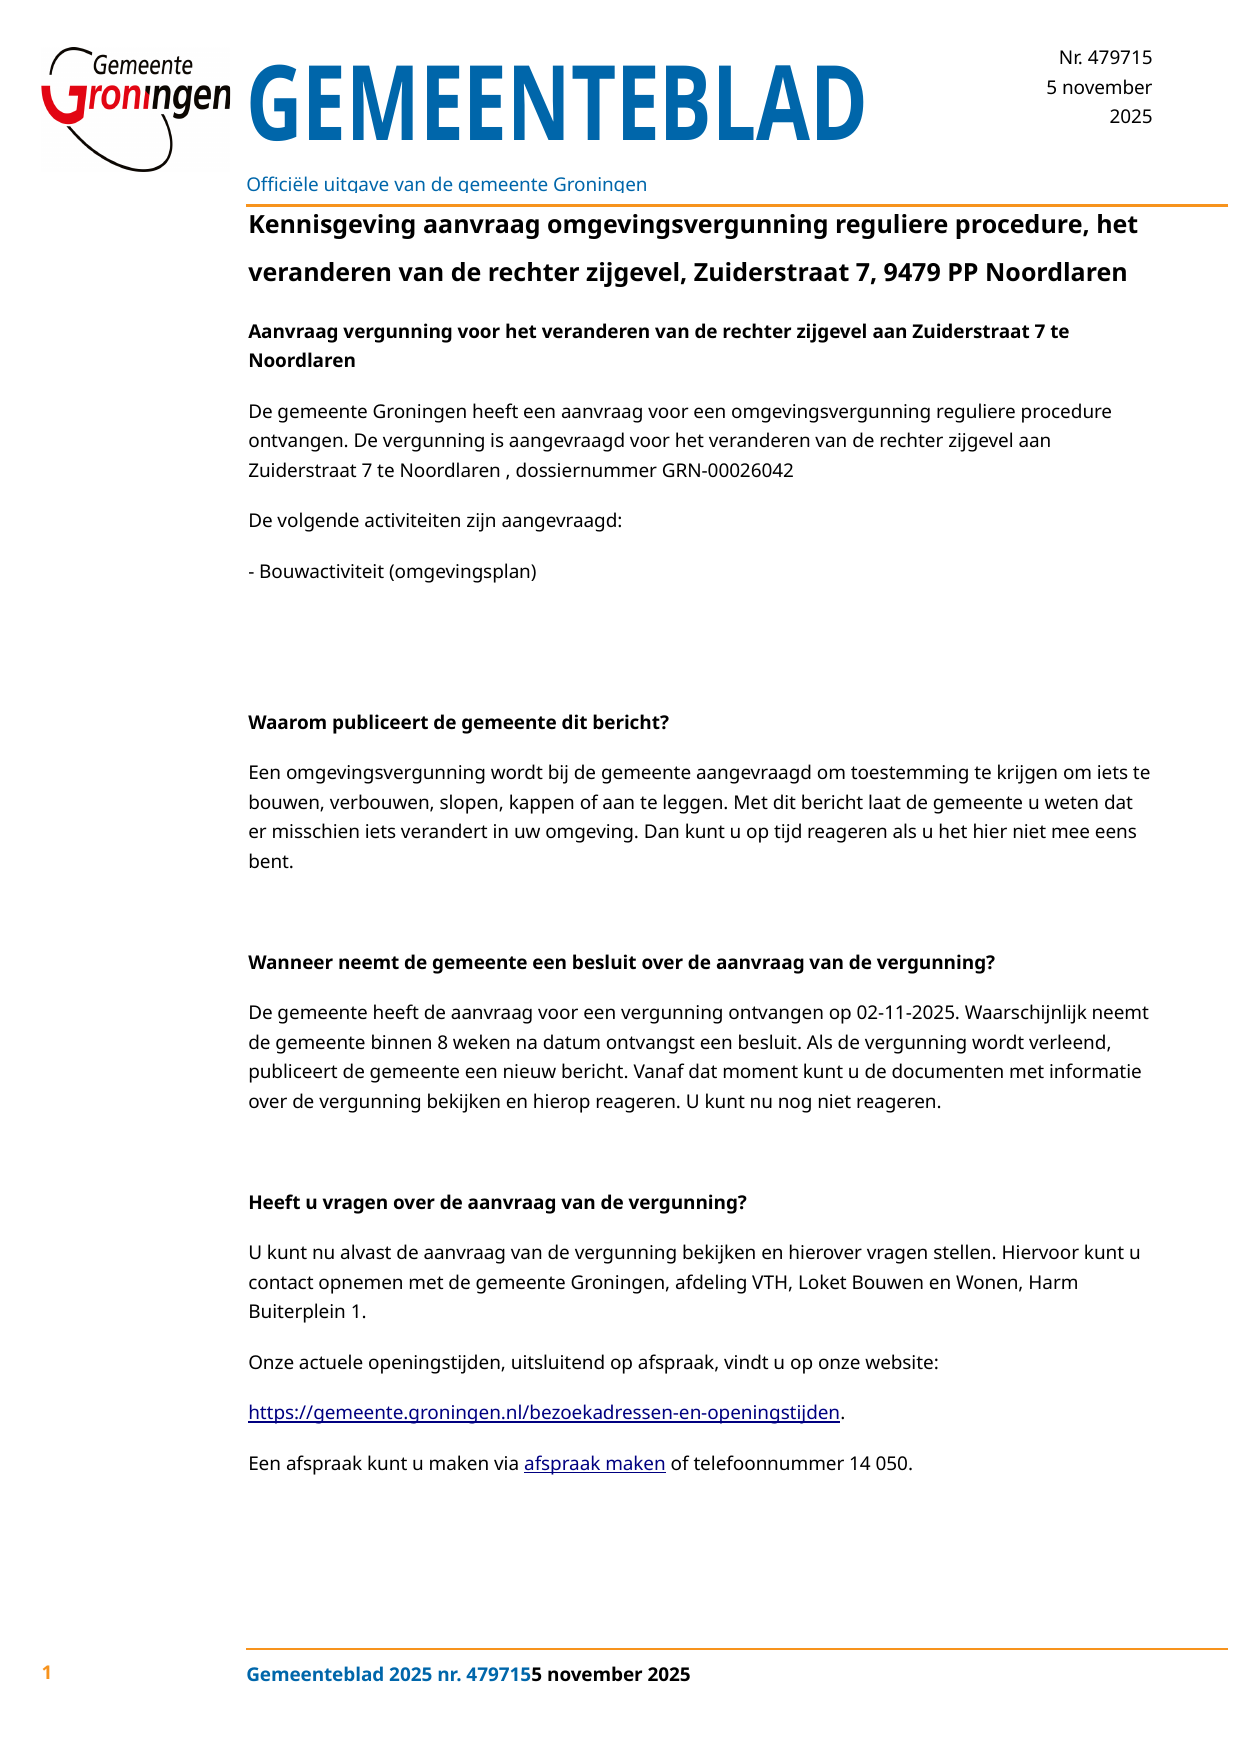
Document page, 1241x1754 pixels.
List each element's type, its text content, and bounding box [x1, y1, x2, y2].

text https://gemeente.groningen.nl/bezoekadressen-en-openingstijden. [248, 1399, 1152, 1425]
text Een afspraak kunt u maken via afspraak maken of telefoonnummer 14 050. [248, 1450, 1152, 1476]
text De gemeente heeft de aanvraag voor een vergunning ontvangen op 02-11-2025. Waarschijnlijk neemt de gemeente binnen 8 weken na datum ontvangst een besluit. Als de vergunning wordt verleend, publiceert de gemeente een nieuw bericht. Vanaf dat moment kunt u de documenten met informatie over de vergunning bekijken en hierop reageren. U kunt nu nog niet reageren. [248, 999, 1152, 1114]
text De gemeente Groningen heeft een aanvraag voor een omgevingsvergunning reguliere procedure ontvangen. De vergunning is aangevraagd voor het veranderen van de rechter zijgevel aan Zuiderstraat 7 te Noordlaren , dossiernummer GRN-00026042 [248, 398, 1152, 483]
text U kunt nu alvast de aanvraag van de vergunning bekijken en hierover vragen stellen. Hiervoor kunt u contact opnemen met de gemeente Groningen, afdeling VTH, Loket Bouwen en Wonen, Harm Buiterplein 1. [248, 1239, 1152, 1324]
text Aanvraag vergunning voor het veranderen van de rechter zijgevel aan Zuiderstraat 7 te Noordlaren [248, 318, 1152, 373]
text - Bouwactiviteit (omgevingsplan) [248, 558, 1152, 584]
text De volgende activiteiten zijn aangevraagd: [248, 507, 1152, 533]
text Heeft u vragen over de aanvraag van de vergunning? [248, 1189, 1152, 1215]
text Wanneer neemt de gemeente een besluit over de aanvraag van de vergunning? [248, 949, 1152, 975]
text Onze actuele openingstijden, uitsluitend op afspraak, vindt u op onze website: [248, 1349, 1152, 1375]
text Een omgevingsvergunning wordt bij de gemeente aangevraagd om toestemming te krijgen om iets te bouwen, verbouwen, slopen, kappen of aan te leggen. Met dit bericht laat de gemeente u weten dat er misschien iets verandert in uw omgeving. Dan kunt u op tijd reageren als u het hier niet mee eens bent. [248, 759, 1152, 874]
text Kennisgeving aanvraag omgevingsvergunning reguliere procedure, het veranderen van de rechter zijgevel, Zuiderstraat 7, 9479 PP Noordlaren [248, 207, 1152, 288]
picture [41, 47, 231, 172]
text Waarom publiceert de gemeente dit bericht? [248, 709, 1152, 735]
